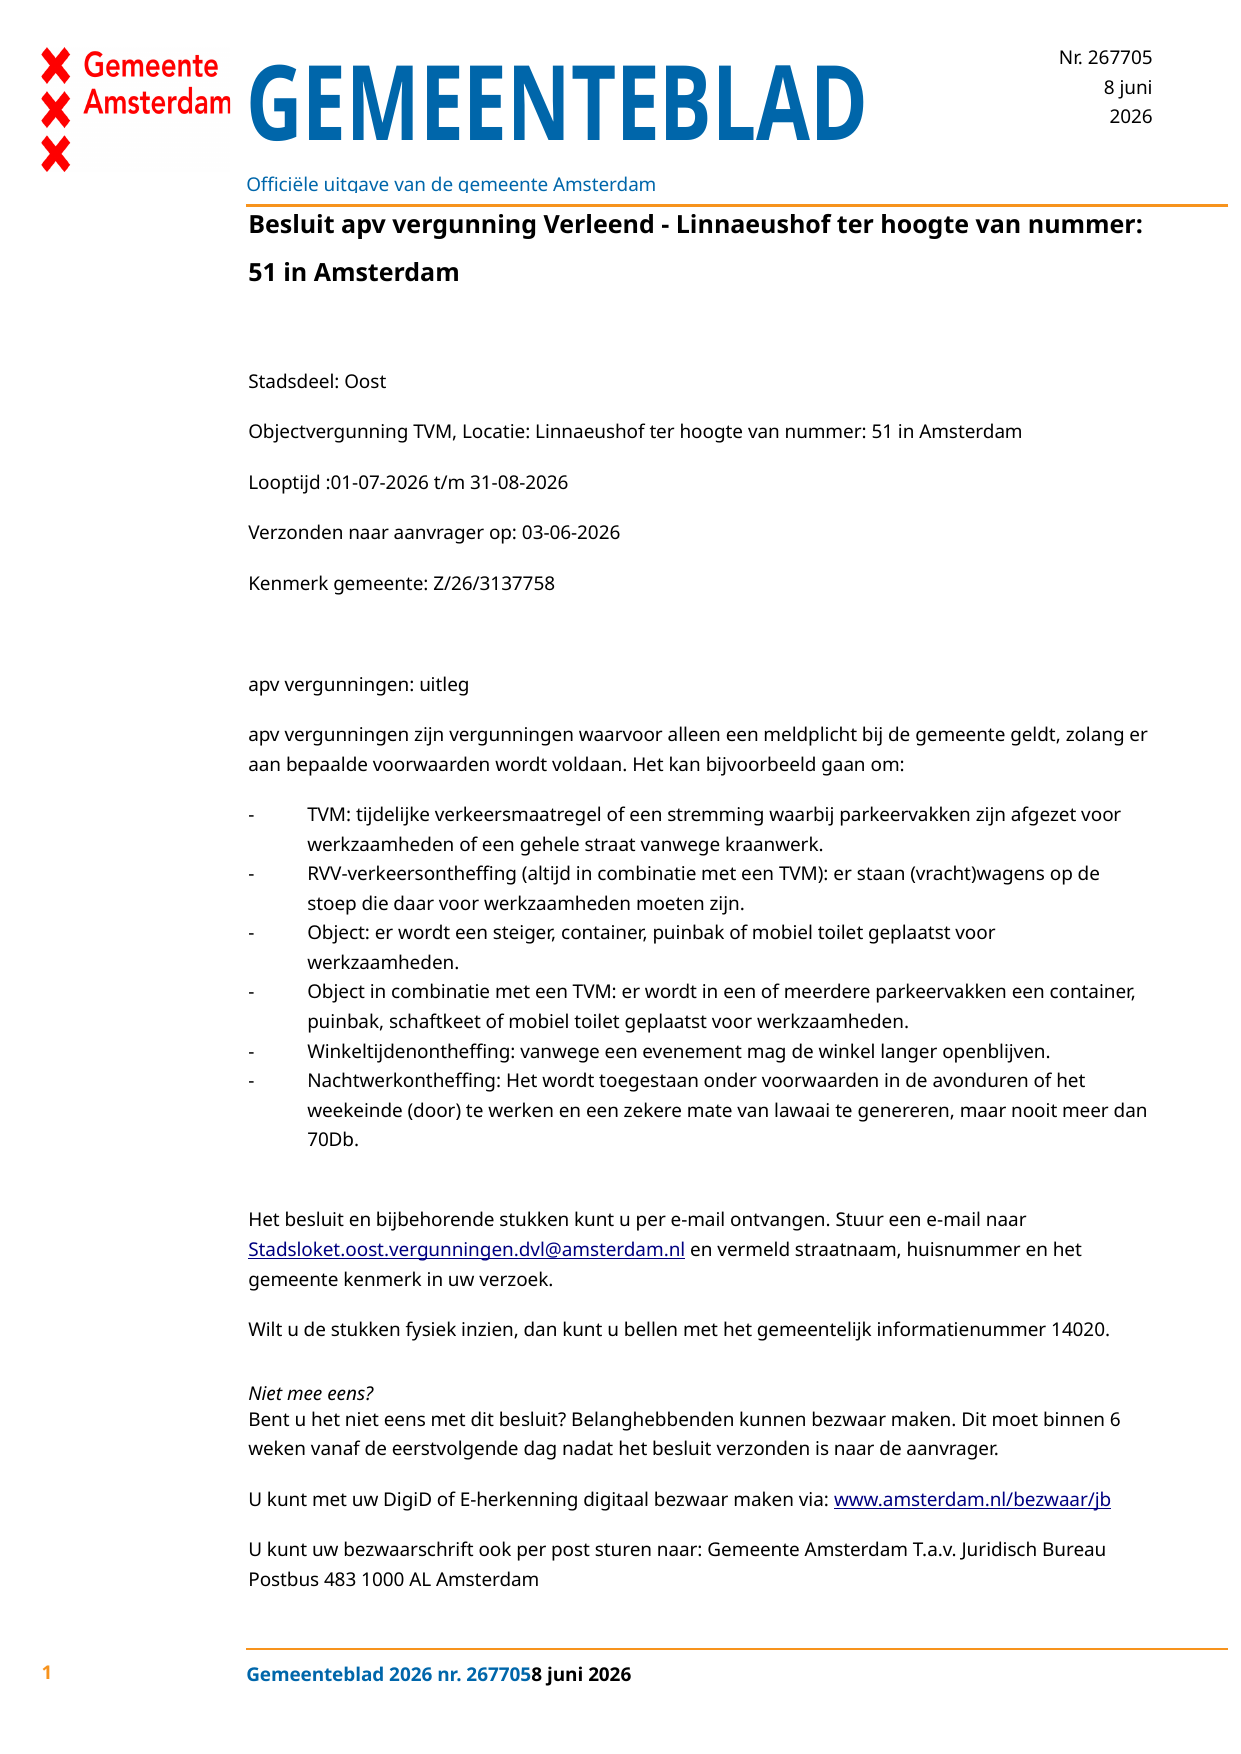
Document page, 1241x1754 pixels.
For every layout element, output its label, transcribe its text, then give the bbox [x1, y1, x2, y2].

list Nachtwerkontheffing: Het wordt toegestaan onder voorwaarden in de avonduren of het weekeinde (door) te werken en een zekere mate van lawaai te genereren, maar nooit meer dan 70Db. [248, 1067, 1152, 1152]
list RVV-verkeersontheffing (altijd in combinatie met een TVM): er staan (vracht)wagens op de stoep die daar voor werkzaamheden moeten zijn. [248, 860, 1152, 916]
text apv vergunningen: uitleg [248, 671, 1152, 697]
text Wilt u de stukken fysiek inzien, dan kunt u bellen met het gemeentelijk informatienummer 14020. [248, 1316, 1152, 1342]
text Bent u het niet eens met dit besluit? Belanghebbenden kunnen bezwaar maken. Dit moet binnen 6 weken vanaf de eerstvolgende dag nadat het besluit verzonden is naar de aanvrager. [248, 1406, 1152, 1461]
text U kunt uw bezwaarschrift ook per post sturen naar: Gemeente Amsterdam T.a.v. Juridisch Bureau Postbus 483 1000 AL Amsterdam [248, 1536, 1152, 1592]
text Besluit apv vergunning Verleend - Linnaeushof ter hoogte van nummer: 51 in Amsterdam [248, 207, 1152, 288]
text Stadsdeel: Oost [248, 368, 1152, 394]
text Looptijd :01-07-2026 t/m 31-08-2026 [248, 469, 1152, 495]
list Object in combinatie met een TVM: er wordt in een of meerdere parkeervakken een container, puinbak, schaftkeet of mobiel toilet geplaatst voor werkzaamheden. [248, 979, 1152, 1034]
text Het besluit en bijbehorende stukken kunt u per e-mail ontvangen. Stuur een e-mail naar Stadsloket.oost.vergunningen.dvl@amsterdam.nl en vermeld straatnaam, huisnummer en het gemeente kenmerk in uw verzoek. [248, 1207, 1152, 1292]
list Winkeltijdenontheffing: vanwege een evenement mag de winkel langer openblijven. [248, 1038, 1152, 1064]
text apv vergunningen zijn vergunningen waarvoor alleen een meldplicht bij de gemeente geldt, zolang er aan bepaalde voorwaarden wordt voldaan. Het kan bijvoorbeeld gaan om: [248, 721, 1152, 777]
list TVM: tijdelijke verkeersmaatregel of een stremming waarbij parkeervakken zijn afgezet voor werkzaamheden of een gehele straat vanwege kraanwerk. [248, 801, 1152, 857]
text U kunt met uw DigiD of E-herkenning digitaal bezwaar maken via: www.amsterdam.nl/bezwaar/jb [248, 1486, 1152, 1512]
text Kenmerk gemeente: Z/26/3137758 [248, 570, 1152, 596]
list Object: er wordt een steiger, container, puinbak of mobiel toilet geplaatst voor werkzaamheden. [248, 919, 1152, 975]
text Verzonden naar aanvrager op: 03-06-2026 [248, 519, 1152, 545]
text Objectvergunning TVM, Locatie: Linnaeushof ter hoogte van nummer: 51 in Amsterdam [248, 419, 1152, 444]
picture [41, 47, 231, 172]
text Niet mee eens? [248, 1380, 1152, 1406]
